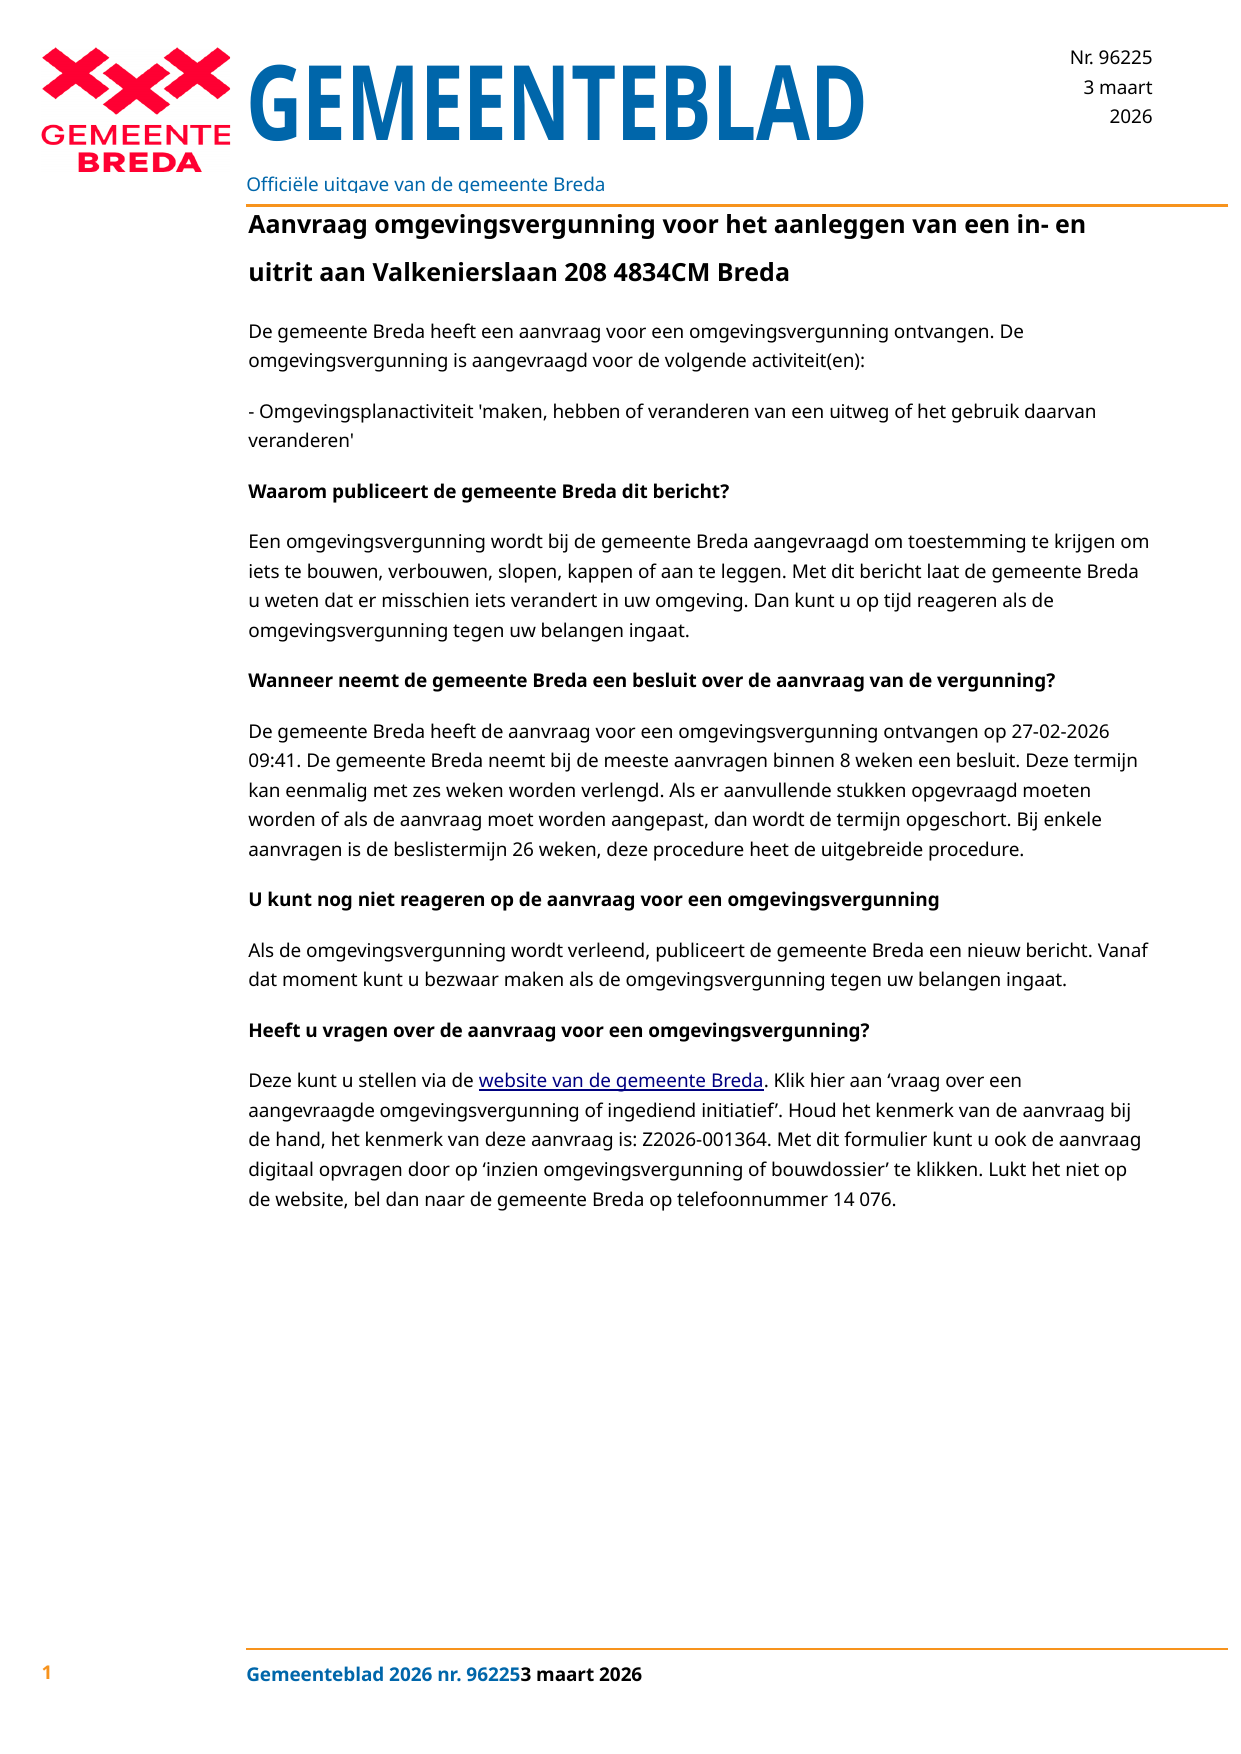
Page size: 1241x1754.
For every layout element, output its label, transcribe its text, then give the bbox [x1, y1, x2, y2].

text Heeft u vragen over de aanvraag voor een omgevingsvergunning? [248, 1017, 1152, 1043]
text Aanvraag omgevingsvergunning voor het aanleggen van een in- en uitrit aan Valkenierslaan 208 4834CM Breda [248, 207, 1152, 288]
text U kunt nog niet reageren op de aanvraag voor een omgevingsvergunning [248, 887, 1152, 912]
text De gemeente Breda heeft de aanvraag voor een omgevingsvergunning ontvangen op 27-02-2026 09:41. De gemeente Breda neemt bij de meeste aanvragen binnen 8 weken een besluit. Deze termijn kan eenmalig met zes weken worden verlengd. Als er aanvullende stukken opgevraagd moeten worden of als de aanvraag moet worden aangepast, dan wordt de termijn opgeschort. Bij enkele aanvragen is de beslistermijn 26 weken, deze procedure heet de uitgebreide procedure. [248, 718, 1152, 862]
text Waarom publiceert de gemeente Breda dit bericht? [248, 478, 1152, 504]
text De gemeente Breda heeft een aanvraag voor een omgevingsvergunning ontvangen. De omgevingsvergunning is aangevraagd voor de volgende activiteit(en): [248, 318, 1152, 373]
text Een omgevingsvergunning wordt bij de gemeente Breda aangevraagd om toestemming te krijgen om iets te bouwen, verbouwen, slopen, kappen of aan te leggen. Met dit bericht laat de gemeente Breda u weten dat er misschien iets verandert in uw omgeving. Dan kunt u op tijd reageren als de omgevingsvergunning tegen uw belangen ingaat. [248, 528, 1152, 643]
text - Omgevingsplanactiviteit 'maken, hebben of veranderen van een uitweg of het gebruik daarvan veranderen' [248, 398, 1152, 453]
text Als de omgevingsvergunning wordt verleend, publiceert de gemeente Breda een nieuw bericht. Vanaf dat moment kunt u bezwaar maken als de omgevingsvergunning tegen uw belangen ingaat. [248, 937, 1152, 992]
text Wanneer neemt de gemeente Breda een besluit over de aanvraag van de vergunning? [248, 667, 1152, 693]
text Deze kunt u stellen via de website van de gemeente Breda. Klik hier aan ‘vraag over een aangevraagde omgevingsvergunning of ingediend initiatief’. Houd het kenmerk van de aanvraag bij de hand, het kenmerk van deze aanvraag is: Z2026-001364. Met dit formulier kunt u ook de aanvraag digitaal opvragen door op ‘inzien omgevingsvergunning of bouwdossier’ te klikken. Lukt het niet op de website, bel dan naar de gemeente Breda op telefoonnummer 14 076. [248, 1067, 1152, 1212]
picture [41, 47, 231, 172]
